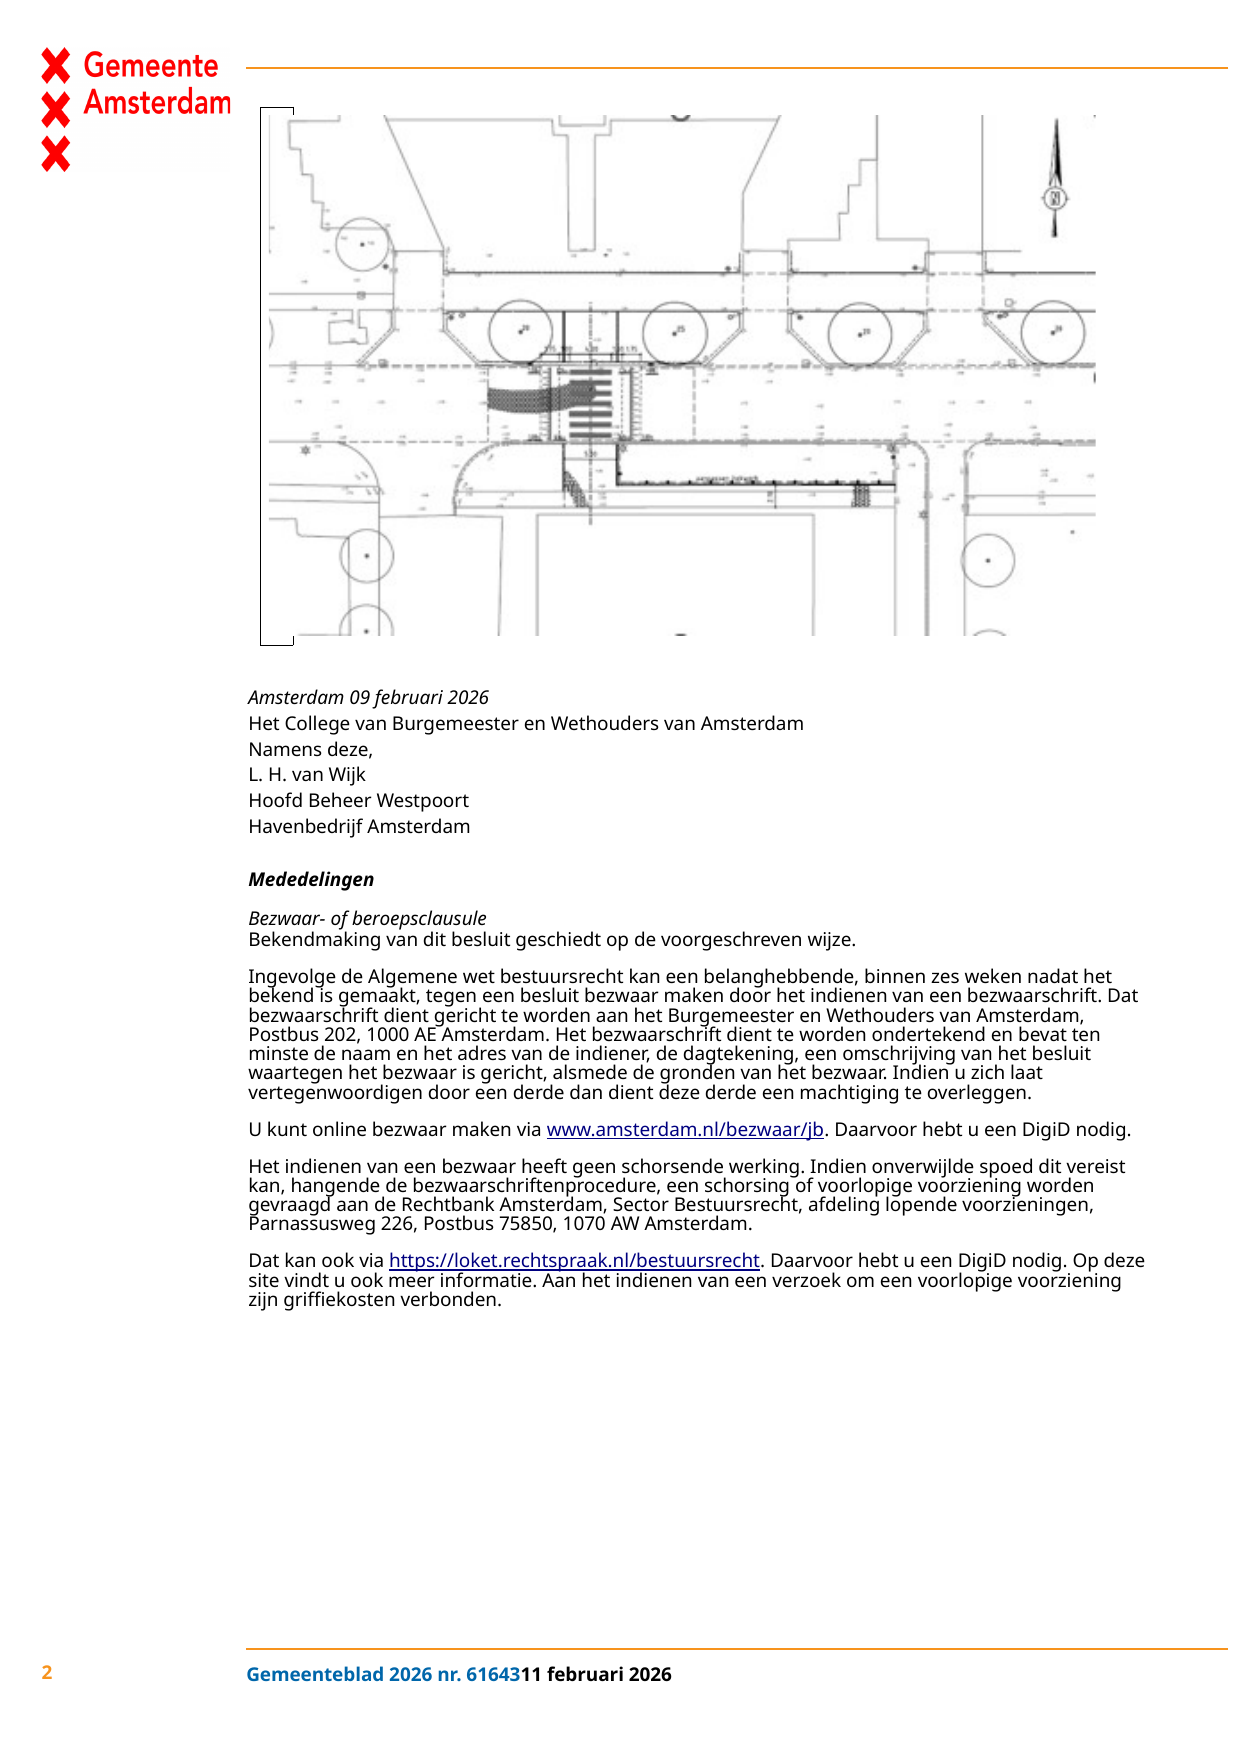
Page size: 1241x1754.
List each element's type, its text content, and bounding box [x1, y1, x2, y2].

text Het College van Burgemeester en Wethouders van Amsterdam [248, 710, 1152, 736]
text Bezwaar- of beroepsclausule [248, 905, 1152, 931]
picture [41, 47, 231, 172]
text Bekendmaking van dit besluit geschiedt op de voorgeschreven wijze. [248, 931, 1152, 950]
text L. H. van Wijk [248, 762, 1152, 787]
text Namens deze, [248, 736, 1152, 762]
text Dat kan ook via https://loket.rechtspraak.nl/bestuursrecht. Daarvoor hebt u een DigiD nodig. Op deze site vindt u ook meer informatie. Aan het indienen van een verzoek om een voorlopige voorziening zijn griffiekosten verbonden. [248, 1252, 1152, 1310]
text Het indienen van een bezwaar heeft geen schorsende werking. Indien onverwijlde spoed dit vereist kan, hangende de bezwaarschriftenprocedure, een schorsing of voorlopige voorziening worden gevraagd aan de Rechtbank Amsterdam, Sector Bestuursrecht, afdeling lopende voorzieningen, Parnassusweg 226, Postbus 75850, 1070 AW Amsterdam. [248, 1158, 1152, 1235]
text Ingevolge de Algemene wet bestuursrecht kan een belanghebbende, binnen zes weken nadat het bekend is gemaakt, tegen een besluit bezwaar maken door het indienen van een bezwaarschrift. Dat bezwaarschrift dient gericht te worden aan het Burgemeester en Wethouders van Amsterdam, Postbus 202, 1000 AE Amsterdam. Het bezwaarschrift dient te worden ondertekend en bevat ten minste de naam en het adres van de indiener, de dagtekening, een omschrijving van het besluit waartegen het bezwaar is gericht, alsmede de gronden van het bezwaar. Indien u zich laat vertegenwoordigen door een derde dan dient deze derde een machtiging te overleggen. [248, 968, 1152, 1103]
text Mededelingen [248, 866, 1152, 892]
text U kunt online bezwaar maken via www.amsterdam.nl/bezwaar/jb. Daarvoor hebt u een DigiD nodig. [248, 1121, 1152, 1140]
text Amsterdam 09 februari 2026 [248, 684, 1152, 710]
picture [268, 115, 1096, 636]
text Hoofd Beheer Westpoort [248, 787, 1152, 813]
text Havenbedrijf Amsterdam [248, 813, 1152, 839]
